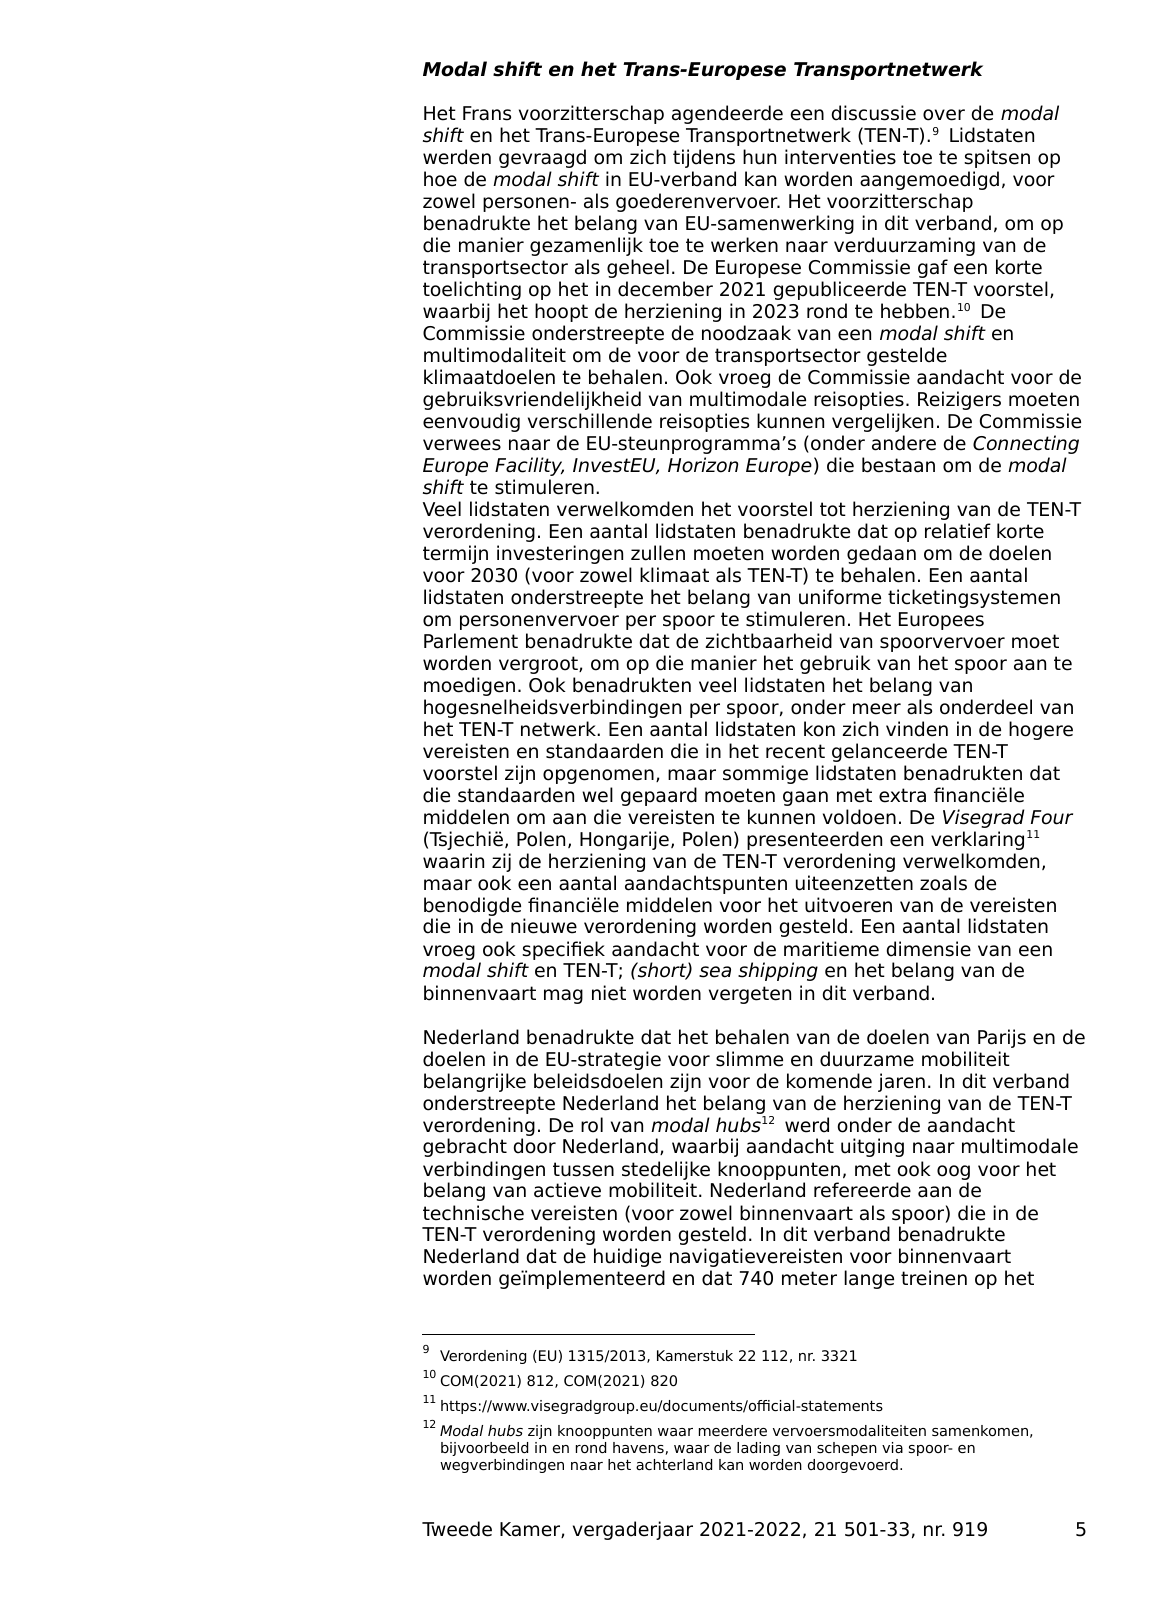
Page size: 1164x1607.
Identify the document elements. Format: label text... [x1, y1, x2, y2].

text Modal hubs zijn knooppunten waar meerdere vervoersmodaliteiten samenkomen, bijvoorbeeld in en rond havens, waar de lading van schepen via spoor- en wegverbindingen naar het achterland kan worden doorgevoerd. [422, 1418, 1087, 1474]
text Het Frans voorzitterschap agendeerde een discussie over de modal shift en het Trans-Europese Transportnetwerk (TEN-T). Lidstaten werden gevraagd om zich tijdens hun interventies toe te spitsen op hoe de modal shift in EU-verband kan worden aangemoedigd, voor zowel personen- als goederenvervoer. Het voorzitterschap benadrukte het belang van EU-samenwerking in dit verband, om op die manier gezamenlijk toe te werken naar verduurzaming van de transportsector als geheel. De Europese Commissie gaf een korte toelichting op het in december 2021 gepubliceerde TEN-T voorstel, waarbij het hoopt de herziening in 2023 rond te hebben. De Commissie onderstreepte de noodzaak van een modal shift en multimodaliteit om de voor de transportsector gestelde klimaatdoelen te behalen. Ook vroeg de Commissie aandacht voor de gebruiksvriendelijkheid van multimodale reisopties. Reizigers moeten eenvoudig verschillende reisopties kunnen vergelijken. De Commissie verwees naar de EU-steunprogramma’s (onder andere de Connecting Europe Facility, InvestEU, Horizon Europe) die bestaan om de modal shift te stimuleren. [422, 103, 1087, 499]
text Nederland benadrukte dat het behalen van de doelen van Parijs en de doelen in de EU-strategie voor slimme en duurzame mobiliteit belangrijke beleidsdoelen zijn voor de komende jaren. In dit verband onderstreepte Nederland het belang van de herziening van de TEN-T verordening. De rol van modal hubs werd onder de aandacht gebracht door Nederland, waarbij aandacht uitging naar multimodale verbindingen tussen stedelijke knooppunten, met ook oog voor het belang van actieve mobiliteit. Nederland refereerde aan de technische vereisten (voor zowel binnenvaart als spoor) die in de TEN-T verordening worden gesteld. In dit verband benadrukte Nederland dat de huidige navigatievereisten voor binnenvaart worden geïmplementeerd en dat 740 meter lange treinen op het [422, 1027, 1087, 1290]
subtitle Modal shift en het Trans-Europese Transportnetwerk [422, 59, 1087, 81]
text Veel lidstaten verwelkomden het voorstel tot herziening van de TEN-T verordening. Een aantal lidstaten benadrukte dat op relatief korte termijn investeringen zullen moeten worden gedaan om de doelen voor 2030 (voor zowel klimaat als TEN-T) te behalen. Een aantal lidstaten onderstreepte het belang van uniforme ticketingsystemen om personenvervoer per spoor te stimuleren. Het Europees Parlement benadrukte dat de zichtbaarheid van spoorvervoer moet worden vergroot, om op die manier het gebruik van het spoor aan te moedigen. Ook benadrukten veel lidstaten het belang van hogesnelheidsverbindingen per spoor, onder meer als onderdeel van het TEN-T netwerk. Een aantal lidstaten kon zich vinden in de hogere vereisten en standaarden die in het recent gelanceerde TEN-T voorstel zijn opgenomen, maar sommige lidstaten benadrukten dat die standaarden wel gepaard moeten gaan met extra financiële middelen om aan die vereisten te kunnen voldoen. De Visegrad Four (Tsjechië, Polen, Hongarije, Polen) presenteerden een verklaring waarin zij de herziening van de TEN-T verordening verwelkomden, maar ook een aantal aandachtspunten uiteenzetten zoals de benodigde financiële middelen voor het uitvoeren van de vereisten die in de nieuwe verordening worden gesteld. Een aantal lidstaten vroeg ook specifiek aandacht voor de maritieme dimensie van een modal shift en TEN-T; (short) sea shipping en het belang van de binnenvaart mag niet worden vergeten in dit verband. [422, 499, 1087, 1004]
text https://www.visegradgroup.eu/documents/official-statements [422, 1393, 1087, 1416]
text Verordening (EU) 1315/2013, Kamerstuk 22 112, nr. 3321 [422, 1343, 1087, 1366]
text COM(2021) 812, COM(2021) 820 [422, 1368, 1087, 1391]
